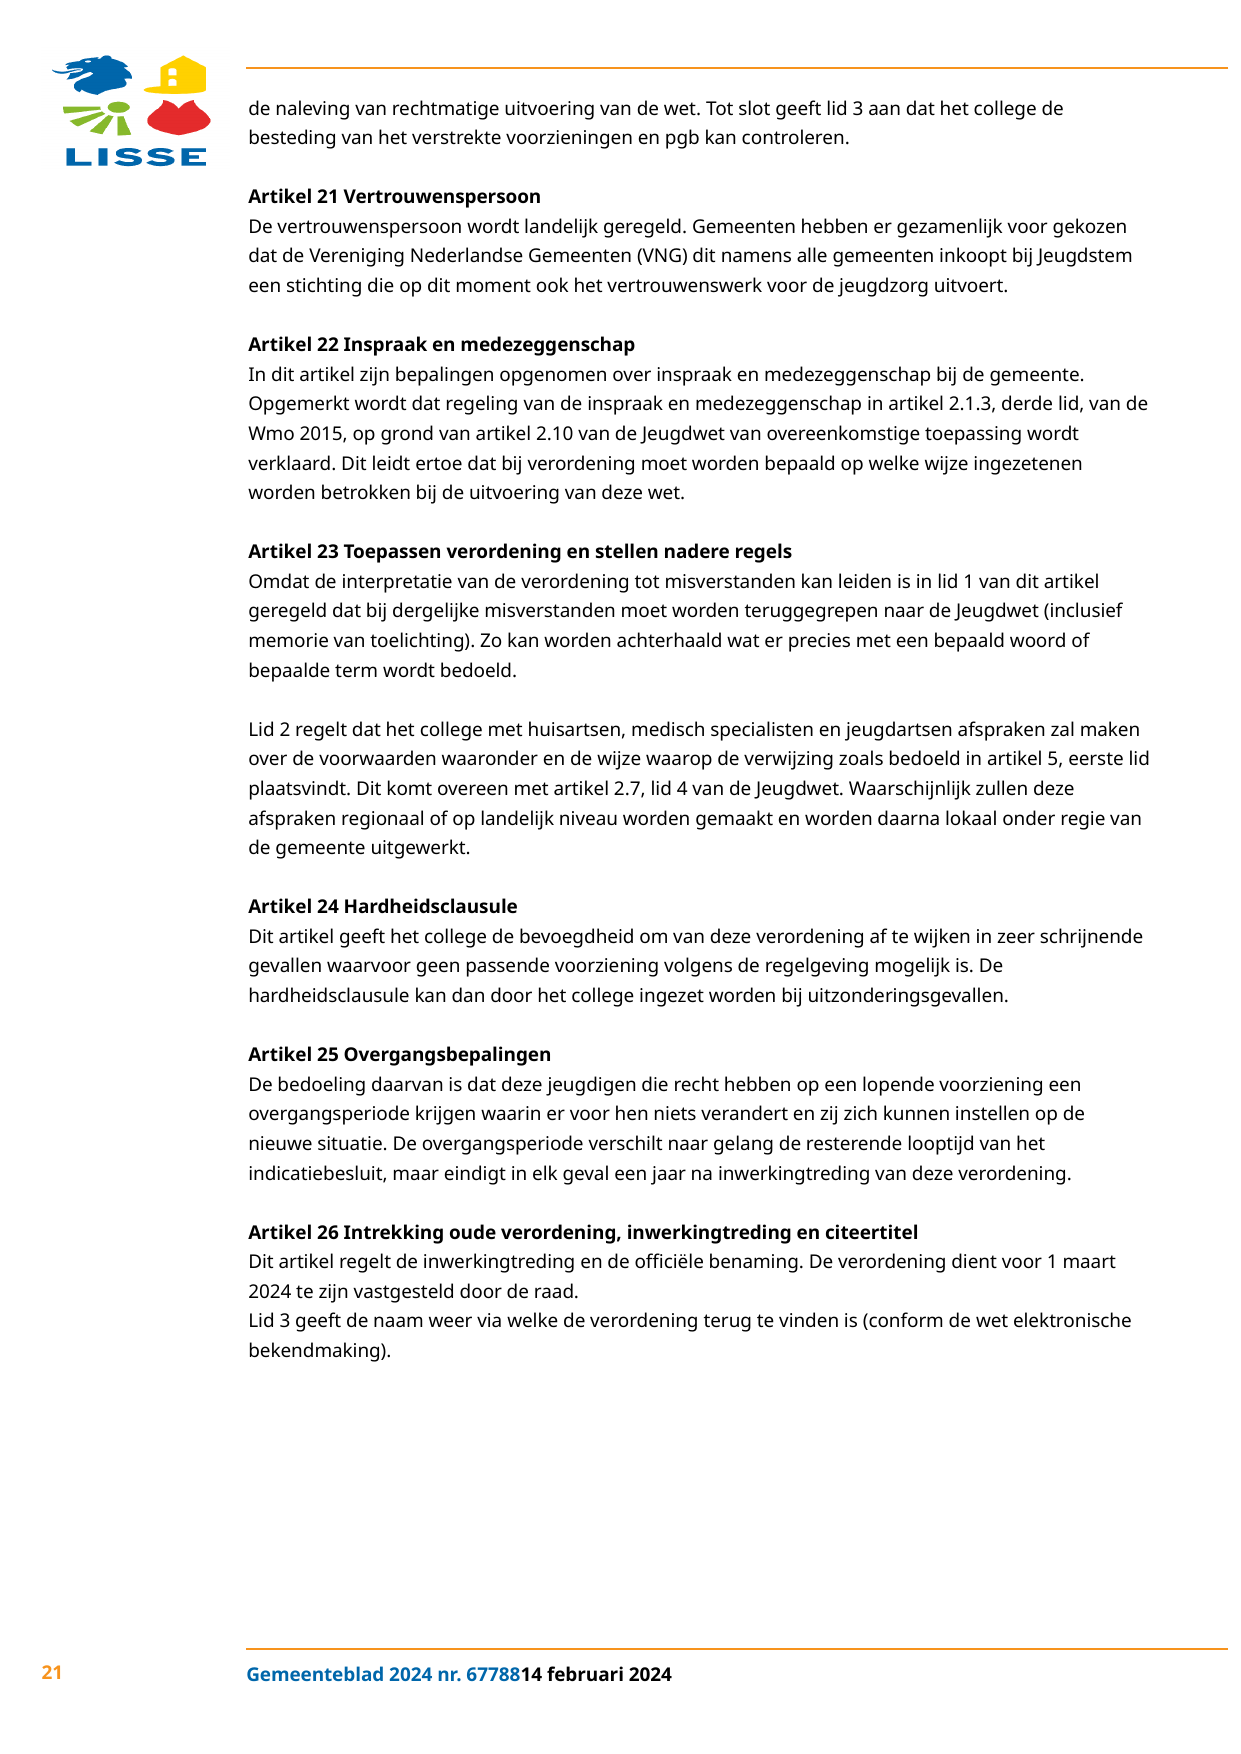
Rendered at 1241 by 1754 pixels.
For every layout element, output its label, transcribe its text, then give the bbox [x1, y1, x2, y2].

text Artikel 24 Hardheidsclausule [248, 893, 1152, 919]
text Artikel 22 Inspraak en medezeggenschap [248, 331, 1152, 357]
picture [41, 47, 231, 172]
text Dit artikel regelt de inwerkingtreding en de officiële benaming. De verordening dient voor 1 maart 2024 te zijn vastgesteld door de raad. [248, 1248, 1152, 1304]
text De bedoeling daarvan is dat deze jeugdigen die recht hebben op een lopende voorziening een overgangsperiode krijgen waarin er voor hen niets verandert en zij zich kunnen instellen op de nieuwe situatie. De overgangsperiode verschilt naar gelang de resterende looptijd van het indicatiebesluit, maar eindigt in elk geval een jaar na inwerkingtreding van deze verordening. [248, 1071, 1152, 1186]
text Artikel 26 Intrekking oude verordening, inwerkingtreding en citeertitel [248, 1219, 1152, 1245]
text de naleving van rechtmatige uitvoering van de wet. Tot slot geeft lid 3 aan dat het college de besteding van het verstrekte voorzieningen en pgb kan controleren. [248, 95, 1152, 150]
text De vertrouwenspersoon wordt landelijk geregeld. Gemeenten hebben er gezamenlijk voor gekozen dat de Vereniging Nederlandse Gemeenten (VNG) dit namens alle gemeenten inkoopt bij Jeugdstem een stichting die op dit moment ook het vertrouwenswerk voor de jeugdzorg uitvoert. [248, 213, 1152, 298]
text Lid 3 geeft de naam weer via welke de verordening terug te vinden is (conform de wet elektronische bekendmaking). [248, 1308, 1152, 1363]
text Artikel 23 Toepassen verordening en stellen nadere regels [248, 538, 1152, 564]
text Artikel 21 Vertrouwenspersoon [248, 183, 1152, 209]
text Artikel 25 Overgangsbepalingen [248, 1041, 1152, 1067]
text Lid 2 regelt dat het college met huisartsen, medisch specialisten en jeugdartsen afspraken zal maken over de voorwaarden waaronder en de wijze waarop de verwijzing zoals bedoeld in artikel 5, eerste lid plaatsvindt. Dit komt overeen met artikel 2.7, lid 4 van de Jeugdwet. Waarschijnlijk zullen deze afspraken regionaal of op landelijk niveau worden gemaakt en worden daarna lokaal onder regie van de gemeente uitgewerkt. [248, 716, 1152, 860]
text Dit artikel geeft het college de bevoegdheid om van deze verordening af te wijken in zeer schrijnende gevallen waarvoor geen passende voorziening volgens de regelgeving mogelijk is. De hardheidsclausule kan dan door het college ingezet worden bij uitzonderingsgevallen. [248, 923, 1152, 1008]
text In dit artikel zijn bepalingen opgenomen over inspraak en medezeggenschap bij de gemeente. Opgemerkt wordt dat regeling van de inspraak en medezeggenschap in artikel 2.1.3, derde lid, van de Wmo 2015, op grond van artikel 2.10 van de Jeugdwet van overeenkomstige toepassing wordt verklaard. Dit leidt ertoe dat bij verordening moet worden bepaald op welke wijze ingezetenen worden betrokken bij de uitvoering van deze wet. [248, 361, 1152, 505]
text Omdat de interpretatie van de verordening tot misverstanden kan leiden is in lid 1 van dit artikel geregeld dat bij dergelijke misverstanden moet worden teruggegrepen naar de Jeugdwet (inclusief memorie van toelichting). Zo kan worden achterhaald wat er precies met een bepaald woord of bepaalde term wordt bedoeld. [248, 568, 1152, 683]
